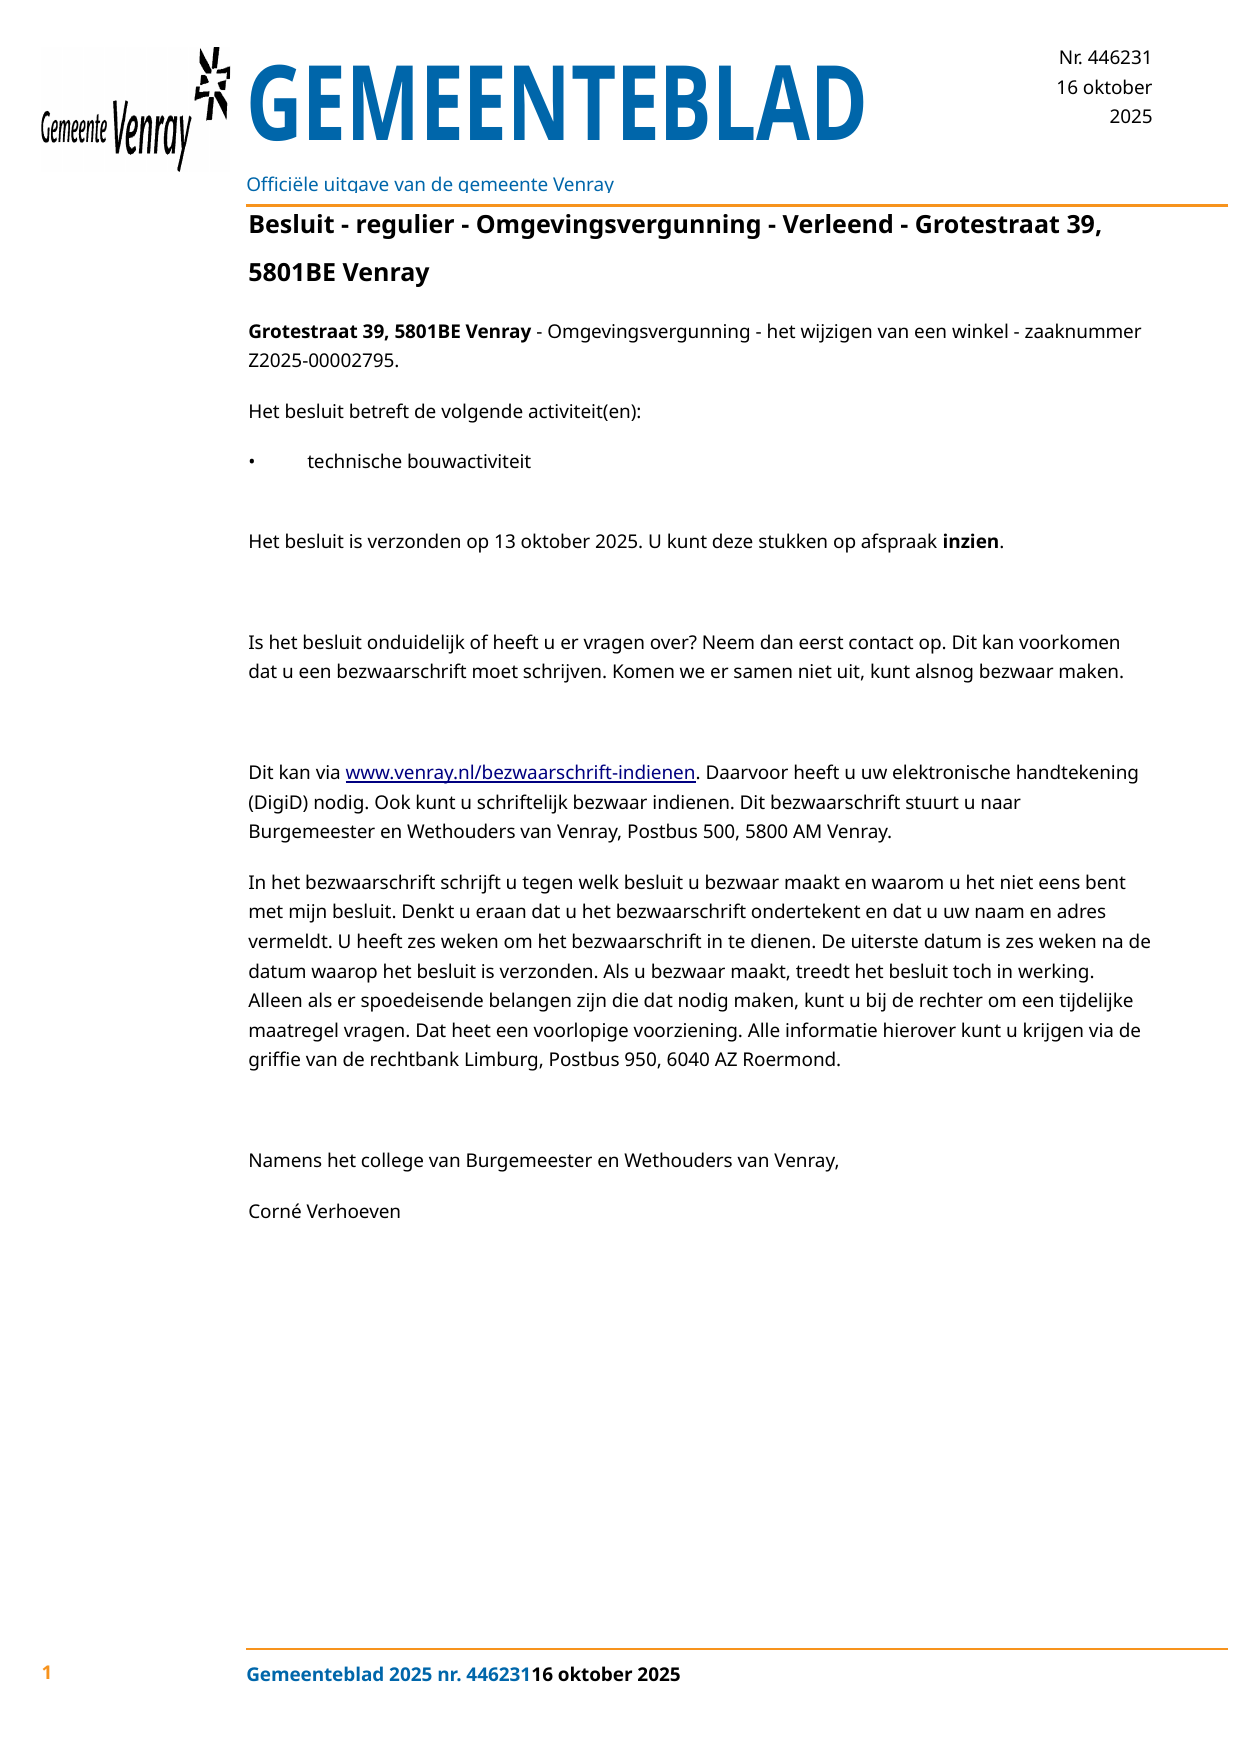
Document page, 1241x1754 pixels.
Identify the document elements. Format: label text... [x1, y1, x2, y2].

text Het besluit betreft de volgende activiteit(en): [248, 398, 1152, 424]
text Grotestraat 39, 5801BE Venray - Omgevingsvergunning - het wijzigen van een winkel - zaaknummer Z2025-00002795. [248, 318, 1152, 373]
list technische bouwactiviteit [248, 448, 1152, 474]
text Besluit - regulier - Omgevingsvergunning - Verleend - Grotestraat 39, 5801BE Venray [248, 207, 1152, 288]
picture [41, 47, 231, 172]
text Corné Verhoeven [248, 1198, 1152, 1224]
text Het besluit is verzonden op 13 oktober 2025. U kunt deze stukken op afspraak inzien. [248, 528, 1152, 554]
text Dit kan via www.venray.nl/bezwaarschrift-indienen. Daarvoor heeft u uw elektronische handtekening (DigiD) nodig. Ook kunt u schriftelijk bezwaar indienen. Dit bezwaarschrift stuurt u naar Burgemeester en Wethouders van Venray, Postbus 500, 5800 AM Venray. [248, 759, 1152, 844]
text Is het besluit onduidelijk of heeft u er vragen over? Neem dan eerst contact op. Dit kan voorkomen dat u een bezwaarschrift moet schrijven. Komen we er samen niet uit, kunt alsnog bezwaar maken. [248, 629, 1152, 684]
text Namens het college van Burgemeester en Wethouders van Venray, [248, 1147, 1152, 1173]
text In het bezwaarschrift schrijft u tegen welk besluit u bezwaar maakt en waarom u het niet eens bent met mijn besluit. Denkt u eraan dat u het bezwaarschrift ondertekent en dat u uw naam en adres vermeldt. U heeft zes weken om het bezwaarschrift in te dienen. De uiterste datum is zes weken na de datum waarop het besluit is verzonden. Als u bezwaar maakt, treedt het besluit toch in werking. Alleen als er spoedeisende belangen zijn die dat nodig maken, kunt u bij de rechter om een tijdelijke maatregel vragen. Dat heet een voorlopige voorziening. Alle informatie hierover kunt u krijgen via de griffie van de rechtbank Limburg, Postbus 950, 6040 AZ Roermond. [248, 869, 1152, 1072]
